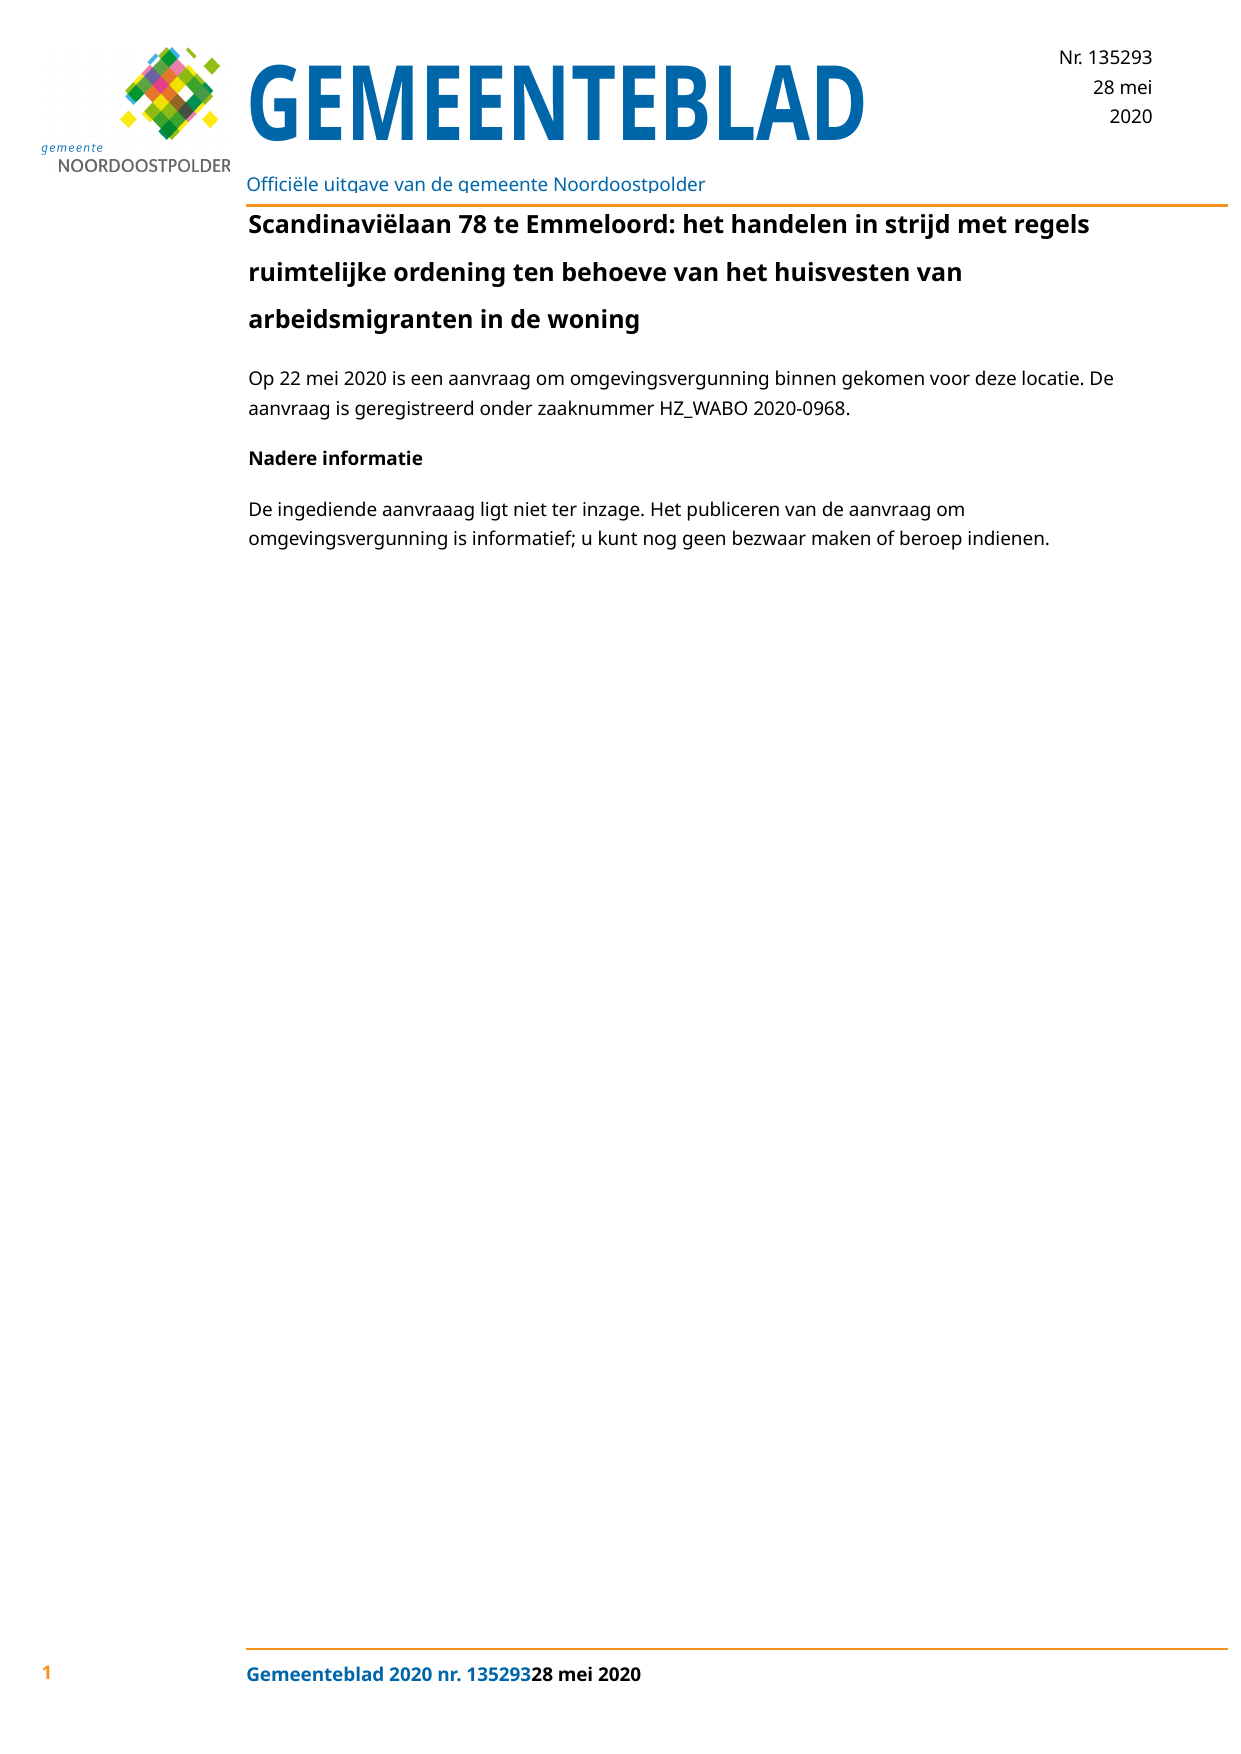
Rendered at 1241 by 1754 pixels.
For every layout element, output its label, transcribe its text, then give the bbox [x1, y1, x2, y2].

text Op 22 mei 2020 is een aanvraag om omgevingsvergunning binnen gekomen voor deze locatie. De aanvraag is geregistreerd onder zaaknummer HZ_WABO 2020-0968. [248, 366, 1152, 421]
picture [41, 47, 231, 172]
text Scandinaviëlaan 78 te Emmeloord: het handelen in strijd met regels ruimtelijke ordening ten behoeve van het huisvesten van arbeidsmigranten in de woning [248, 207, 1152, 336]
text De ingediende aanvraaag ligt niet ter inzage. Het publiceren van de aanvraag om omgevingsvergunning is informatief; u kunt nog geen bezwaar maken of beroep indienen. [248, 496, 1152, 551]
text Nadere informatie [248, 446, 1152, 471]
